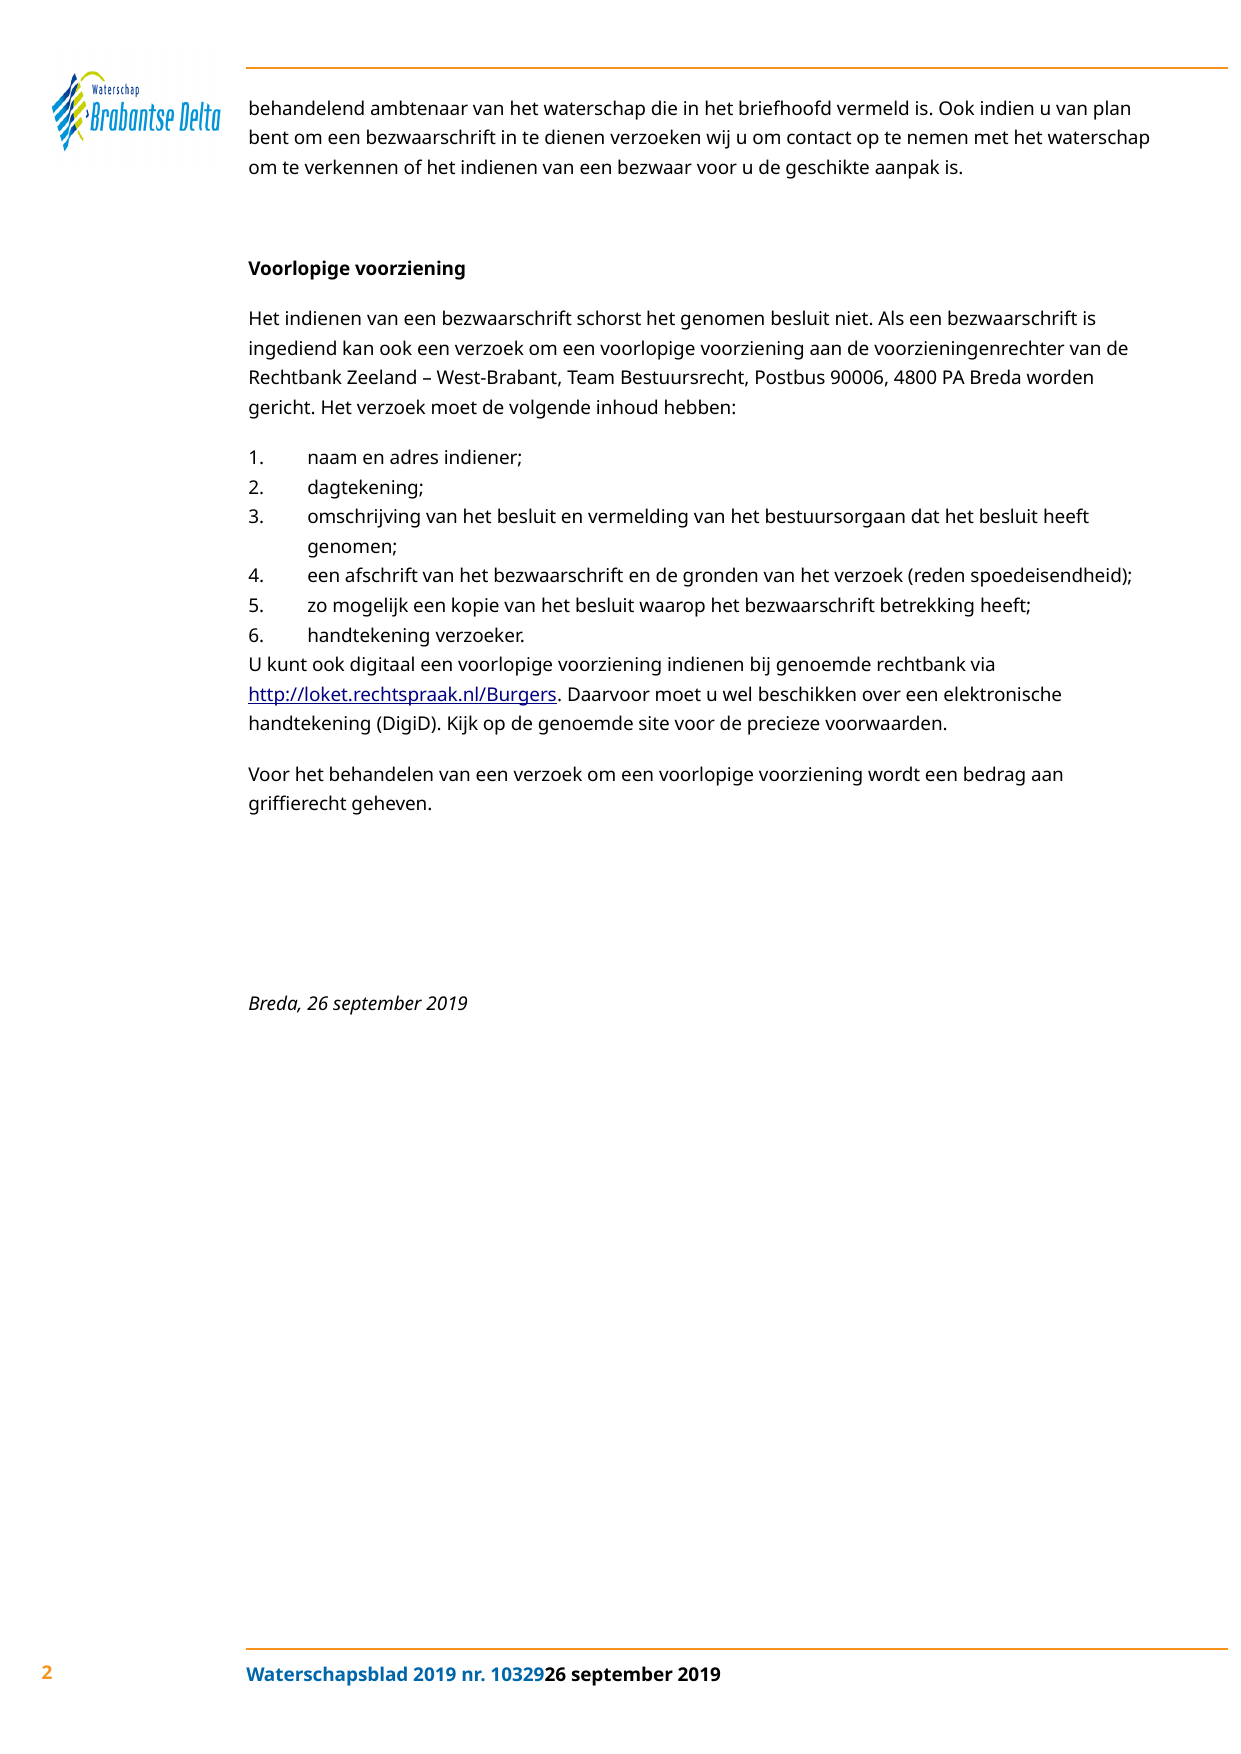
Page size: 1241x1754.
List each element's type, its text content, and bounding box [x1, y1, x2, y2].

list zo mogelijk een kopie van het besluit waarop het bezwaarschrift betrekking heeft; [248, 592, 1152, 618]
list dagtekening; [248, 474, 1152, 500]
text U kunt ook digitaal een voorlopige voorziening indienen bij genoemde rechtbank via http://loket.rechtspraak.nl/Burgers. Daarvoor moet u wel beschikken over een elektronische handtekening (DigiD). Kijk op de genoemde site voor de precieze voorwaarden. [248, 651, 1152, 736]
text behandelend ambtenaar van het waterschap die in het briefhoofd vermeld is. Ook indien u van plan bent om een bezwaarschrift in te dienen verzoeken wij u om contact op te nemen met het waterschap om te verkennen of het indienen van een bezwaar voor u de geschikte aanpak is. [248, 95, 1152, 180]
text Het indienen van een bezwaarschrift schorst het genomen besluit niet. Als een bezwaarschrift is ingediend kan ook een verzoek om een voorlopige voorziening aan de voorzieningenrechter van de Rechtbank Zeeland – West-Brabant, Team Bestuursrecht, Postbus 90006, 4800 PA Breda worden gericht. Het verzoek moet de volgende inhoud hebben: [248, 305, 1152, 420]
text Voor het behandelen van een verzoek om een voorlopige voorziening wordt een bedrag aan griffierecht geheven. [248, 761, 1152, 816]
list handtekening verzoeker. [248, 622, 1152, 648]
text Voorlopige voorziening [248, 255, 1152, 281]
text Breda, 26 september 2019 [248, 990, 1152, 1015]
list een afschrift van het bezwaarschrift en de gronden van het verzoek (reden spoedeisendheid); [248, 563, 1152, 588]
list omschrijving van het besluit en vermelding van het bestuursorgaan dat het besluit heeft genomen; [248, 503, 1152, 559]
picture [41, 47, 231, 172]
list naam en adres indiener; [248, 444, 1152, 470]
